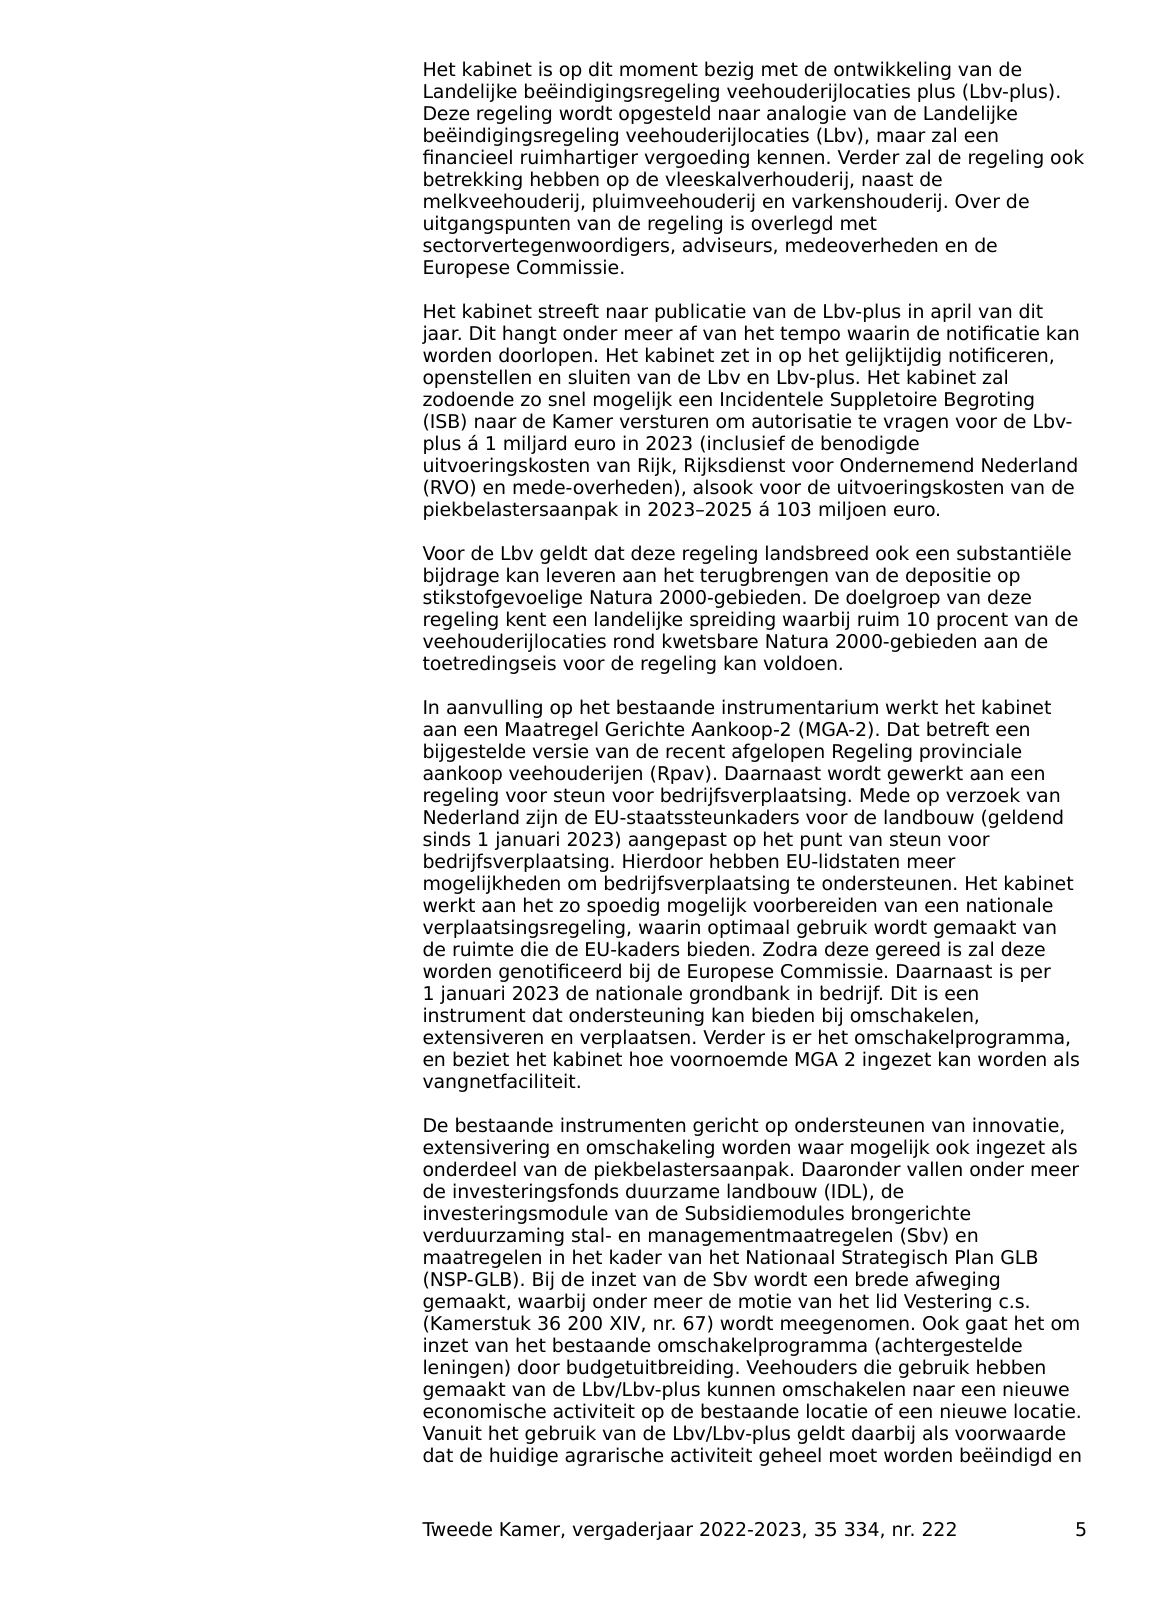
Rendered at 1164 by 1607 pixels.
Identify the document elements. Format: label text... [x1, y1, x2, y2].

text Voor de Lbv geldt dat deze regeling landsbreed ook een substantiële bijdrage kan leveren aan het terugbrengen van de depositie op stikstofgevoelige Natura 2000-gebieden. De doelgroep van deze regeling kent een landelijke spreiding waarbij ruim 10 procent van de veehouderijlocaties rond kwetsbare Natura 2000-gebieden aan de toetredingseis voor de regeling kan voldoen. [422, 543, 1087, 675]
text Het kabinet is op dit moment bezig met de ontwikkeling van de Landelijke beëindigingsregeling veehouderijlocaties plus (Lbv-plus). Deze regeling wordt opgesteld naar analogie van de Landelijke beëindigingsregeling veehouderijlocaties (Lbv), maar zal een financieel ruimhartiger vergoeding kennen. Verder zal de regeling ook betrekking hebben op de vleeskalverhouderij, naast de melkveehouderij, pluimveehouderij en varkenshouderij. Over de uitgangspunten van de regeling is overlegd met sectorvertegenwoordigers, adviseurs, medeoverheden en de Europese Commissie. [422, 59, 1087, 279]
text De bestaande instrumenten gericht op ondersteunen van innovatie, extensivering en omschakeling worden waar mogelijk ook ingezet als onderdeel van de piekbelastersaanpak. Daaronder vallen onder meer de investeringsfonds duurzame landbouw (IDL), de investeringsmodule van de Subsidiemodules brongerichte verduurzaming stal- en managementmaatregelen (Sbv) en maatregelen in het kader van het Nationaal Strategisch Plan GLB (NSP-GLB). Bij de inzet van de Sbv wordt een brede afweging gemaakt, waarbij onder meer de motie van het lid Vestering c.s. (Kamerstuk 36 200 XIV, nr. 67) wordt meegenomen. Ook gaat het om inzet van het bestaande omschakelprogramma (achtergestelde leningen) door budgetuitbreiding. Veehouders die gebruik hebben gemaakt van de Lbv/Lbv-plus kunnen omschakelen naar een nieuwe economische activiteit op de bestaande locatie of een nieuwe locatie. Vanuit het gebruik van de Lbv/Lbv-plus geldt daarbij als voorwaarde dat de huidige agrarische activiteit geheel moet worden beëindigd en [422, 1115, 1087, 1467]
text In aanvulling op het bestaande instrumentarium werkt het kabinet aan een Maatregel Gerichte Aankoop-2 (MGA-2). Dat betreft een bijgestelde versie van de recent afgelopen Regeling provinciale aankoop veehouderijen (Rpav). Daarnaast wordt gewerkt aan een regeling voor steun voor bedrijfsverplaatsing. Mede op verzoek van Nederland zijn de EU-staatssteunkaders voor de landbouw (geldend sinds 1 januari 2023) aangepast op het punt van steun voor bedrijfsverplaatsing. Hierdoor hebben EU-lidstaten meer mogelijkheden om bedrijfsverplaatsing te ondersteunen. Het kabinet werkt aan het zo spoedig mogelijk voorbereiden van een nationale verplaatsingsregeling, waarin optimaal gebruik wordt gemaakt van de ruimte die de EU-kaders bieden. Zodra deze gereed is zal deze worden genotificeerd bij de Europese Commissie. Daarnaast is per 1 januari 2023 de nationale grondbank in bedrijf. Dit is een instrument dat ondersteuning kan bieden bij omschakelen, extensiveren en verplaatsen. Verder is er het omschakelprogramma, en beziet het kabinet hoe voornoemde MGA 2 ingezet kan worden als vangnetfaciliteit. [422, 697, 1087, 1093]
text Het kabinet streeft naar publicatie van de Lbv-plus in april van dit jaar. Dit hangt onder meer af van het tempo waarin de notificatie kan worden doorlopen. Het kabinet zet in op het gelijktijdig notificeren, openstellen en sluiten van de Lbv en Lbv-plus. Het kabinet zal zodoende zo snel mogelijk een Incidentele Suppletoire Begroting (ISB) naar de Kamer versturen om autorisatie te vragen voor de Lbv-plus á 1 miljard euro in 2023 (inclusief de benodigde uitvoeringskosten van Rijk, Rijksdienst voor Ondernemend Nederland (RVO) en mede-overheden), alsook voor de uitvoeringskosten van de piekbelastersaanpak in 2023–2025 á 103 miljoen euro. [422, 301, 1087, 521]
